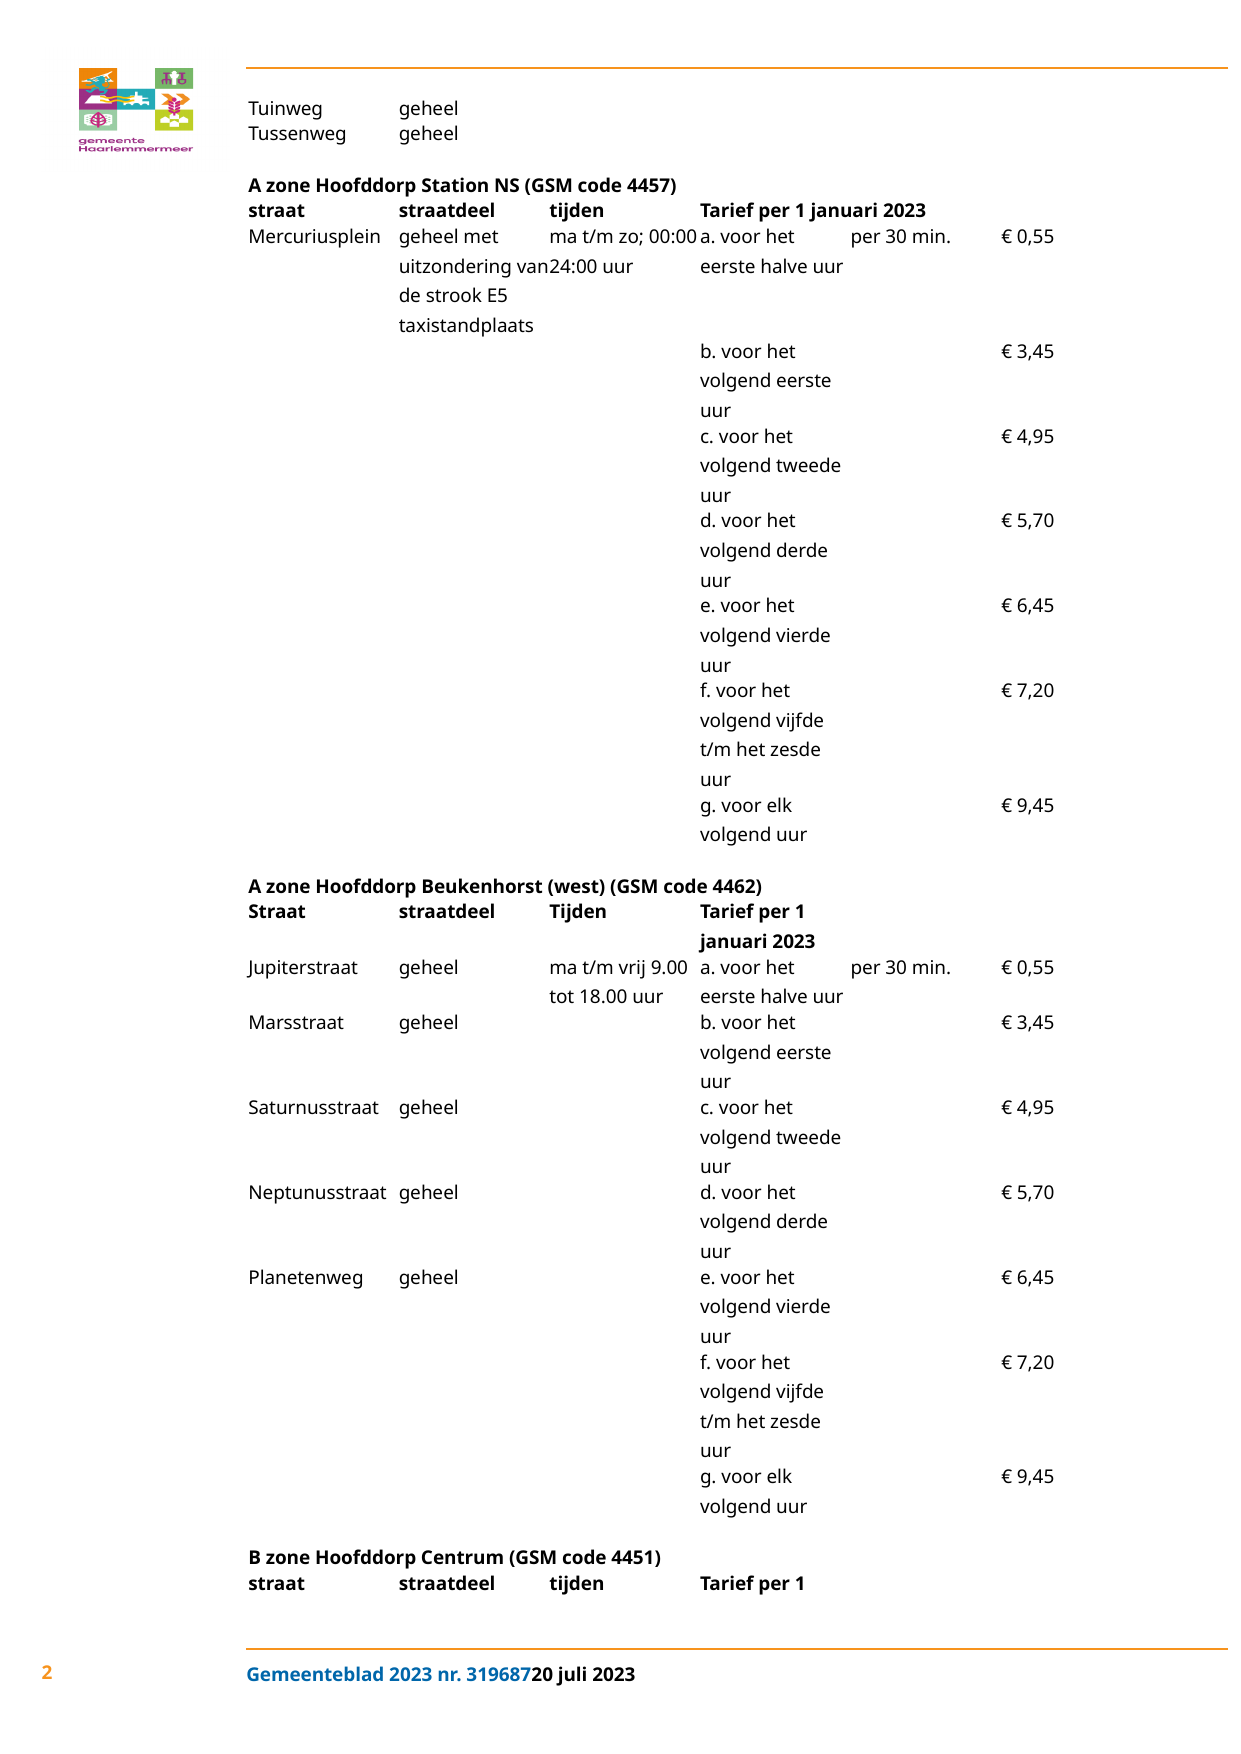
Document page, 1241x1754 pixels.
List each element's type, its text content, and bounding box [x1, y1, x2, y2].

table_cell g. voor elk volgend uur [700, 1464, 850, 1519]
table_cell [850, 338, 1001, 423]
table_cell [248, 847, 398, 873]
table_cell € 5,70 [1001, 508, 1152, 593]
table_cell geheel met uitzondering van de strook E5 taxistandplaats [399, 224, 549, 338]
table_cell [248, 1349, 398, 1463]
table_cell [549, 146, 700, 172]
table_cell [248, 1519, 398, 1544]
table_cell e. voor het volgend vierde uur [700, 593, 850, 677]
table_cell [850, 593, 1001, 677]
table_cell [850, 1009, 1001, 1094]
table_cell [399, 678, 549, 792]
table_cell [850, 121, 1001, 146]
table_cell [700, 847, 850, 873]
table_cell [850, 423, 1001, 508]
table_cell [850, 678, 1001, 792]
table_cell ma t/m zo; 00:00 24:00 uur [549, 224, 700, 847]
table_cell € 4,95 [1001, 423, 1152, 508]
table_cell [248, 146, 398, 172]
table_cell [399, 1464, 549, 1519]
table_cell f. voor het volgend vijfde t/m het zesde uur [700, 678, 850, 792]
table_cell [399, 593, 549, 677]
table_cell [399, 146, 549, 172]
table_cell [549, 1519, 700, 1544]
table_cell Tuinweg [248, 95, 398, 121]
table_cell ma t/m vrij 9.00 tot 18.00 uur [549, 954, 700, 1519]
table_cell € 0,55 [1001, 954, 1152, 1009]
table_cell straatdeel [399, 899, 549, 954]
table_cell Planetenweg [248, 1264, 398, 1349]
table_cell d. voor het volgend derde uur [700, 508, 850, 593]
table_cell Jupiterstraat [248, 954, 398, 1009]
table_cell [700, 95, 850, 121]
table_cell [850, 792, 1001, 847]
table_cell [1001, 847, 1152, 873]
table_cell geheel [399, 954, 549, 1009]
table_cell geheel [399, 1264, 549, 1349]
table_cell e. voor het volgend vierde uur [700, 1264, 850, 1349]
table_cell [700, 146, 850, 172]
table_cell c. voor het volgend tweede uur [700, 423, 850, 508]
table_cell € 9,45 [1001, 792, 1152, 847]
table_cell [1001, 95, 1152, 121]
table_cell [248, 508, 398, 593]
table_cell d. voor het volgend derde uur [700, 1179, 850, 1264]
table_cell [399, 792, 549, 847]
table_cell [850, 899, 1001, 954]
table_cell [850, 95, 1001, 121]
table_cell A zone Hoofddorp Beukenhorst (west) (GSM code 4462) [248, 873, 1152, 899]
table_cell g. voor elk volgend uur [700, 792, 850, 847]
table_cell tijden [549, 198, 700, 223]
table_cell € 4,95 [1001, 1094, 1152, 1179]
table_cell b. voor het volgend eerste uur [700, 338, 850, 423]
table_cell € 5,70 [1001, 1179, 1152, 1264]
picture [41, 47, 231, 172]
table_cell geheel [399, 95, 549, 121]
table_cell [850, 1349, 1001, 1463]
table_cell [850, 508, 1001, 593]
table_cell b. voor het volgend eerste uur [700, 1009, 850, 1094]
table_cell Tarief per 1 januari 2023 [700, 198, 1152, 223]
table_cell [700, 1519, 850, 1544]
table_cell € 7,20 [1001, 678, 1152, 792]
table_cell a. voor het eerste halve uur [700, 954, 850, 1009]
table_cell [399, 847, 549, 873]
table_cell € 6,45 [1001, 1264, 1152, 1349]
table_cell [1001, 121, 1152, 146]
table_cell c. voor het volgend tweede uur [700, 1094, 850, 1179]
table_cell straat [248, 198, 398, 223]
table_cell Straat [248, 899, 398, 954]
table_cell Tarief per 1 januari 2023 [700, 899, 850, 954]
table_cell € 0,55 [1001, 224, 1152, 338]
table_cell [549, 95, 700, 146]
table_cell Tarief per 1 [700, 1570, 850, 1596]
table_cell B zone Hoofddorp Centrum (GSM code 4451) [248, 1545, 1152, 1570]
table_cell [850, 1464, 1001, 1519]
table_cell Tijden [549, 899, 700, 954]
table_cell straatdeel [399, 198, 549, 223]
table_cell [1001, 899, 1152, 954]
table_cell [248, 593, 398, 677]
table_cell [850, 1519, 1001, 1544]
table_cell a. voor het eerste halve uur [700, 224, 850, 338]
table_cell [1001, 1519, 1152, 1544]
table_cell € 7,20 [1001, 1349, 1152, 1463]
table_cell € 6,45 [1001, 593, 1152, 677]
table_cell [850, 1570, 1001, 1596]
table_cell straatdeel [399, 1570, 549, 1596]
table_cell [549, 847, 700, 873]
table_cell [248, 338, 398, 423]
table_cell [850, 1094, 1001, 1179]
table_cell [1001, 1570, 1152, 1596]
table_cell geheel [399, 1179, 549, 1264]
table_cell [248, 423, 398, 508]
table_cell Marsstraat [248, 1009, 398, 1094]
table_cell geheel [399, 1094, 549, 1179]
table_cell [850, 1179, 1001, 1264]
table_cell Neptunusstraat [248, 1179, 398, 1264]
table_cell straat [248, 1570, 398, 1596]
table_cell [399, 1519, 549, 1544]
table_cell A zone Hoofddorp Station NS (GSM code 4457) [248, 172, 1152, 198]
table_cell [850, 146, 1001, 172]
table_cell Tussenweg [248, 121, 398, 146]
table_cell [1001, 146, 1152, 172]
table_cell geheel [399, 121, 549, 146]
table_cell per 30 min. [850, 224, 1001, 338]
table_cell per 30 min. [850, 954, 1001, 1009]
table_cell tijden [549, 1570, 700, 1596]
table_cell [700, 121, 850, 146]
table_cell € 3,45 [1001, 1009, 1152, 1094]
table_cell [399, 508, 549, 593]
table_cell geheel [399, 1009, 549, 1094]
table_cell Mercuriusplein [248, 224, 398, 338]
table_cell € 3,45 [1001, 338, 1152, 423]
table_cell [248, 678, 398, 792]
table_cell [850, 847, 1001, 873]
table_cell [399, 1349, 549, 1463]
table_cell [248, 1464, 398, 1519]
table_cell € 9,45 [1001, 1464, 1152, 1519]
table_cell [399, 338, 549, 423]
table_cell Saturnusstraat [248, 1094, 398, 1179]
table_cell [248, 792, 398, 847]
table_cell [850, 1264, 1001, 1349]
table_cell f. voor het volgend vijfde t/m het zesde uur [700, 1349, 850, 1463]
table_cell [399, 423, 549, 508]
